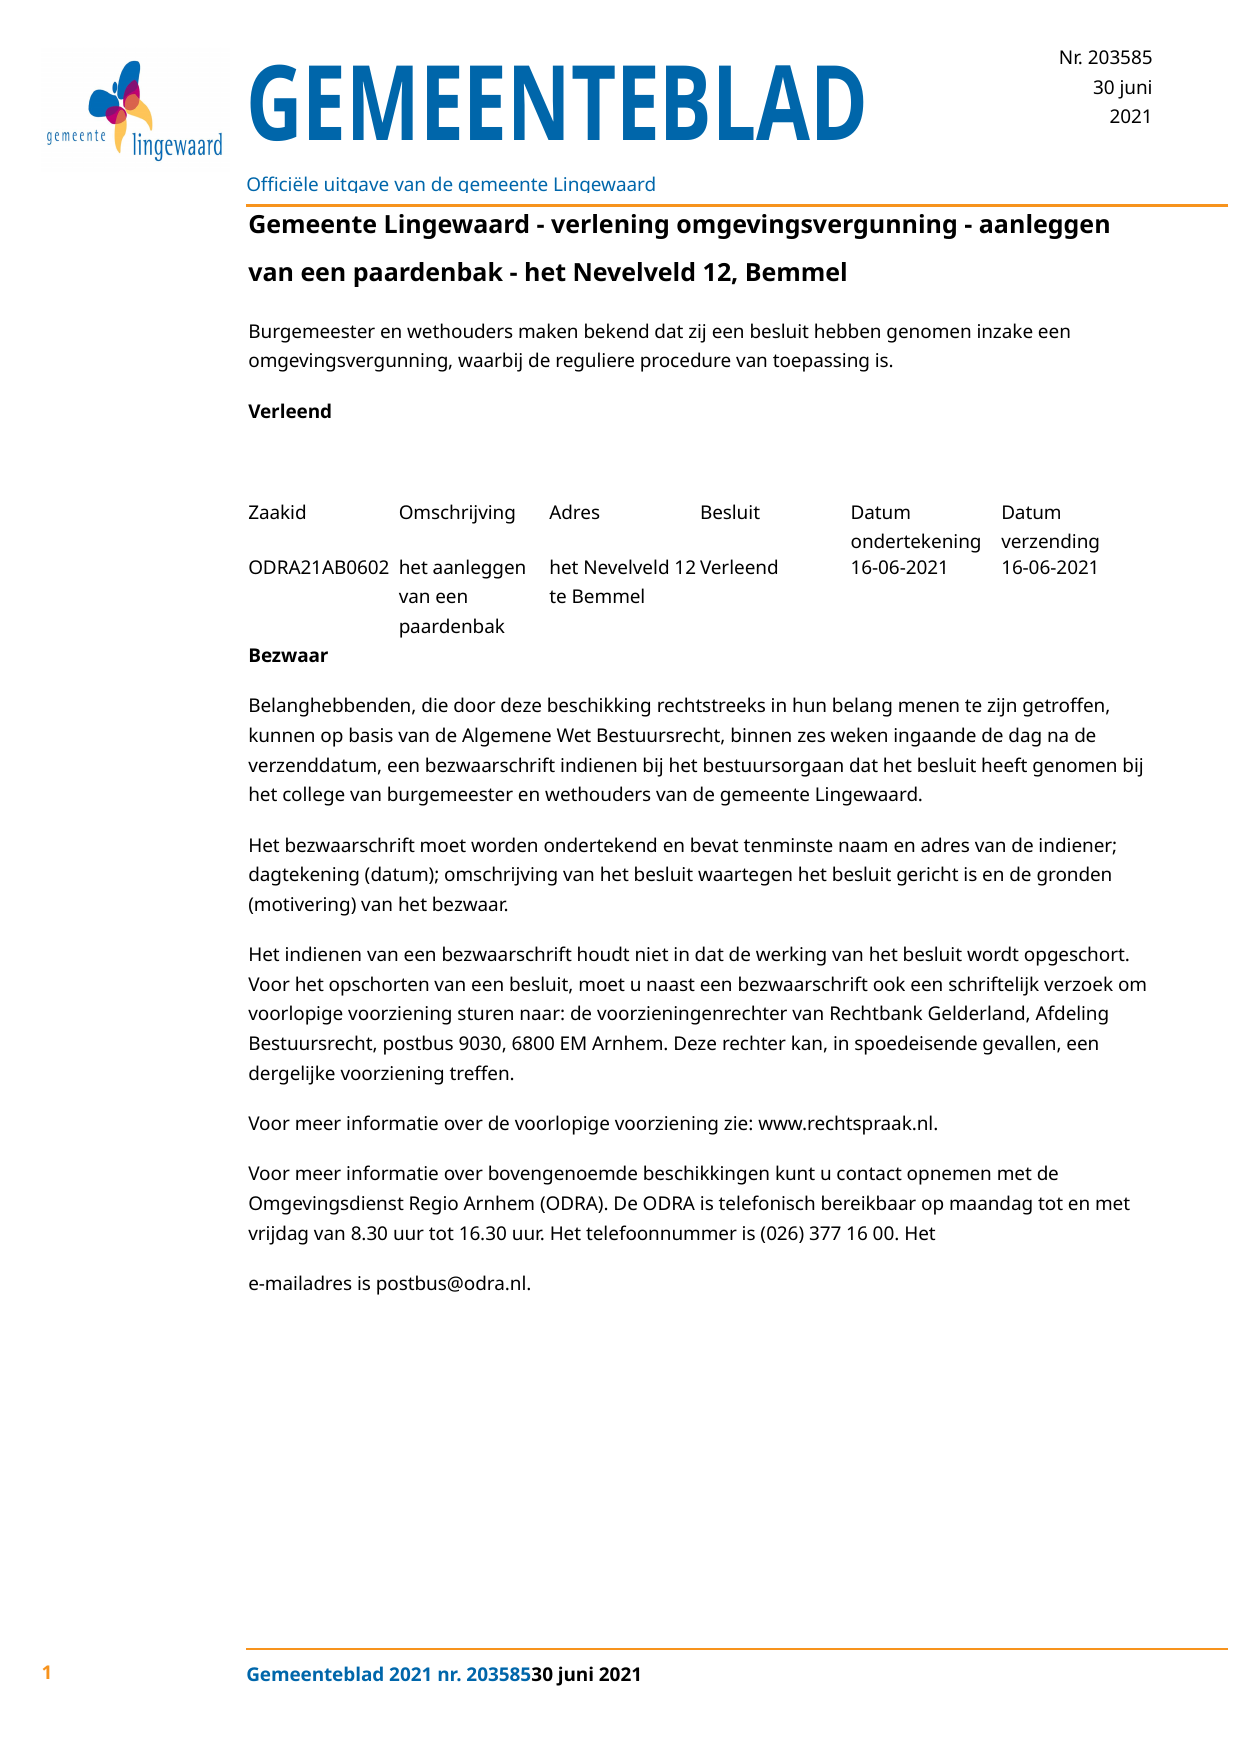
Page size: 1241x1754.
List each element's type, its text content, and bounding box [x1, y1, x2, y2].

text Voor meer informatie over bovengenoemde beschikkingen kunt u contact opnemen met de Omgevingsdienst Regio Arnhem (ODRA). De ODRA is telefonisch bereikbaar op maandag tot en met vrijdag van 8.30 uur tot 16.30 uur. Het telefoonnummer is (026) 377 16 00. Het [248, 1161, 1152, 1246]
text Het bezwaarschrift moet worden ondertekend en bevat tenminste naam en adres van de indiener; dagtekening (datum); omschrijving van het besluit waartegen het besluit gericht is en de gronden (motivering) van het bezwaar. [248, 832, 1152, 917]
table_cell 16-06-2021 [1001, 554, 1152, 639]
text Verleend [248, 398, 1152, 424]
table_cell ODRA21AB0602 [248, 554, 398, 639]
table_header Zaakid [248, 499, 398, 554]
table_header Omschrijving [399, 499, 549, 554]
text Voor meer informatie over de voorlopige voorziening zie: www.rechtspraak.nl. [248, 1110, 1152, 1136]
table_cell het aanleggen van een paardenbak [399, 554, 549, 639]
table_header Besluit [700, 499, 850, 554]
table_header Datum verzending [1001, 499, 1152, 554]
text Gemeente Lingewaard - verlening omgevingsvergunning - aanleggen van een paardenbak - het Nevelveld 12, Bemmel [248, 207, 1152, 288]
text Belanghebbenden, die door deze beschikking rechtstreeks in hun belang menen te zijn getroffen, kunnen op basis van de Algemene Wet Bestuursrecht, binnen zes weken ingaande de dag na de verzenddatum, een bezwaarschrift indienen bij het bestuursorgaan dat het besluit heeft genomen bij het college van burgemeester en wethouders van de gemeente Lingewaard. [248, 693, 1152, 807]
text Bezwaar [248, 642, 1152, 668]
text Het indienen van een bezwaarschrift houdt niet in dat de werking van het besluit wordt opgeschort. Voor het opschorten van een besluit, moet u naast een bezwaarschrift ook een schriftelijk verzoek om voorlopige voorziening sturen naar: de voorzieningenrechter van Rechtbank Gelderland, Afdeling Bestuursrecht, postbus 9030, 6800 EM Arnhem. Deze rechter kan, in spoedeisende gevallen, een dergelijke voorziening treffen. [248, 941, 1152, 1086]
table_cell Verleend [700, 554, 850, 639]
table_header Adres [549, 499, 700, 554]
text Burgemeester en wethouders maken bekend dat zij een besluit hebben genomen inzake een omgevingsvergunning, waarbij de reguliere procedure van toepassing is. [248, 318, 1152, 373]
table_cell het Nevelveld 12 te Bemmel [549, 554, 700, 639]
table_cell 16-06-2021 [850, 554, 1001, 639]
picture [41, 47, 231, 172]
table_header Datum ondertekening [850, 499, 1001, 554]
text e-mailadres is postbus@odra.nl. [248, 1270, 1152, 1296]
